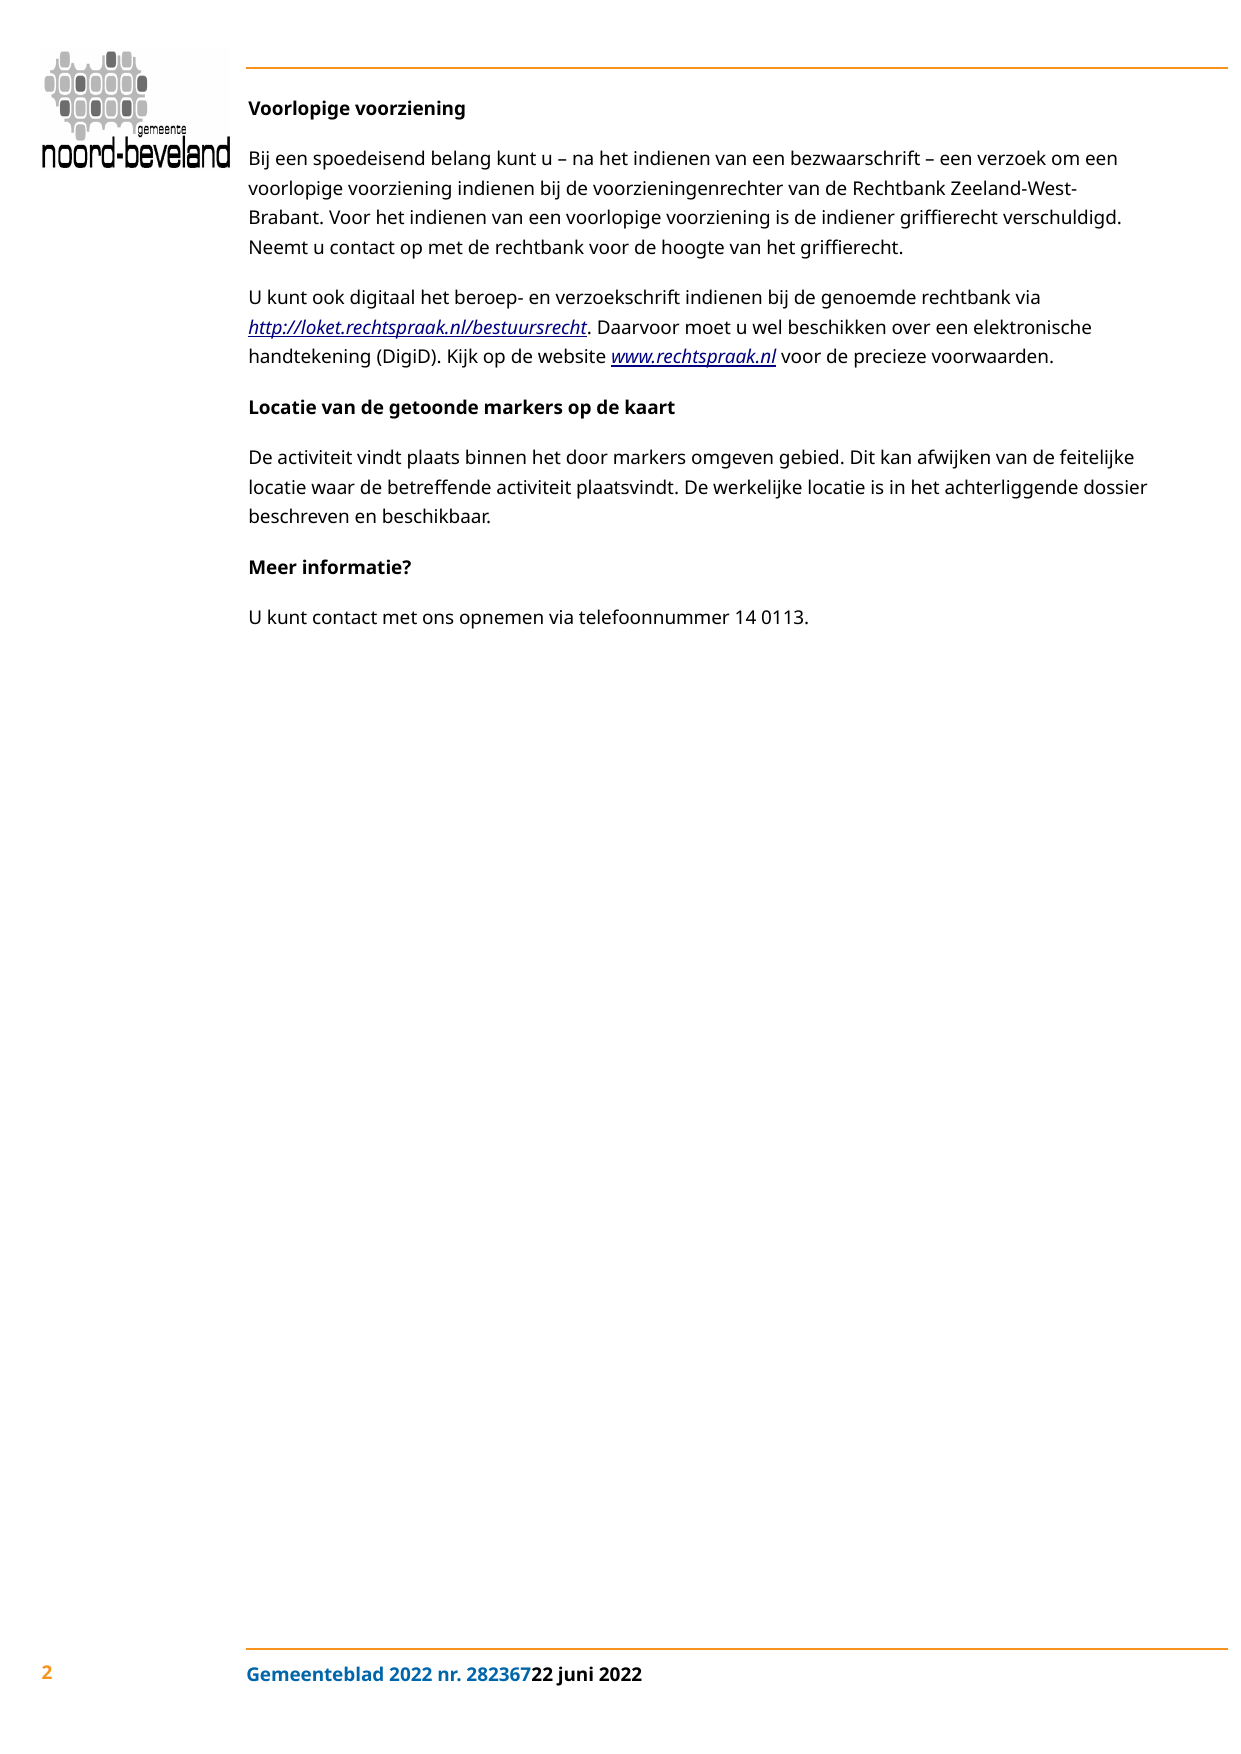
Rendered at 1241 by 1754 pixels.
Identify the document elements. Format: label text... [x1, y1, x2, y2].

text Bij een spoedeisend belang kunt u – na het indienen van een bezwaarschrift – een verzoek om een voorlopige voorziening indienen bij de voorzieningenrechter van de Rechtbank Zeeland-West-Brabant. Voor het indienen van een voorlopige voorziening is de indiener griffierecht verschuldigd. Neemt u contact op met de rechtbank voor de hoogte van het griffierecht. [248, 145, 1152, 260]
text U kunt contact met ons opnemen via telefoonnummer 14 0113. [248, 604, 1152, 630]
text U kunt ook digitaal het beroep- en verzoekschrift indienen bij de genoemde rechtbank via http://loket.rechtspraak.nl/bestuursrecht. Daarvoor moet u wel beschikken over een elektronische handtekening (DigiD). Kijk op de website www.rechtspraak.nl voor de precieze voorwaarden. [248, 284, 1152, 369]
text Voorlopige voorziening [248, 95, 1152, 121]
text Meer informatie? [248, 554, 1152, 580]
picture [41, 47, 231, 172]
text De activiteit vindt plaats binnen het door markers omgeven gebied. Dit kan afwijken van de feitelijke locatie waar de betreffende activiteit plaatsvindt. De werkelijke locatie is in het achterliggende dossier beschreven en beschikbaar. [248, 444, 1152, 529]
text Locatie van de getoonde markers op de kaart [248, 394, 1152, 420]
